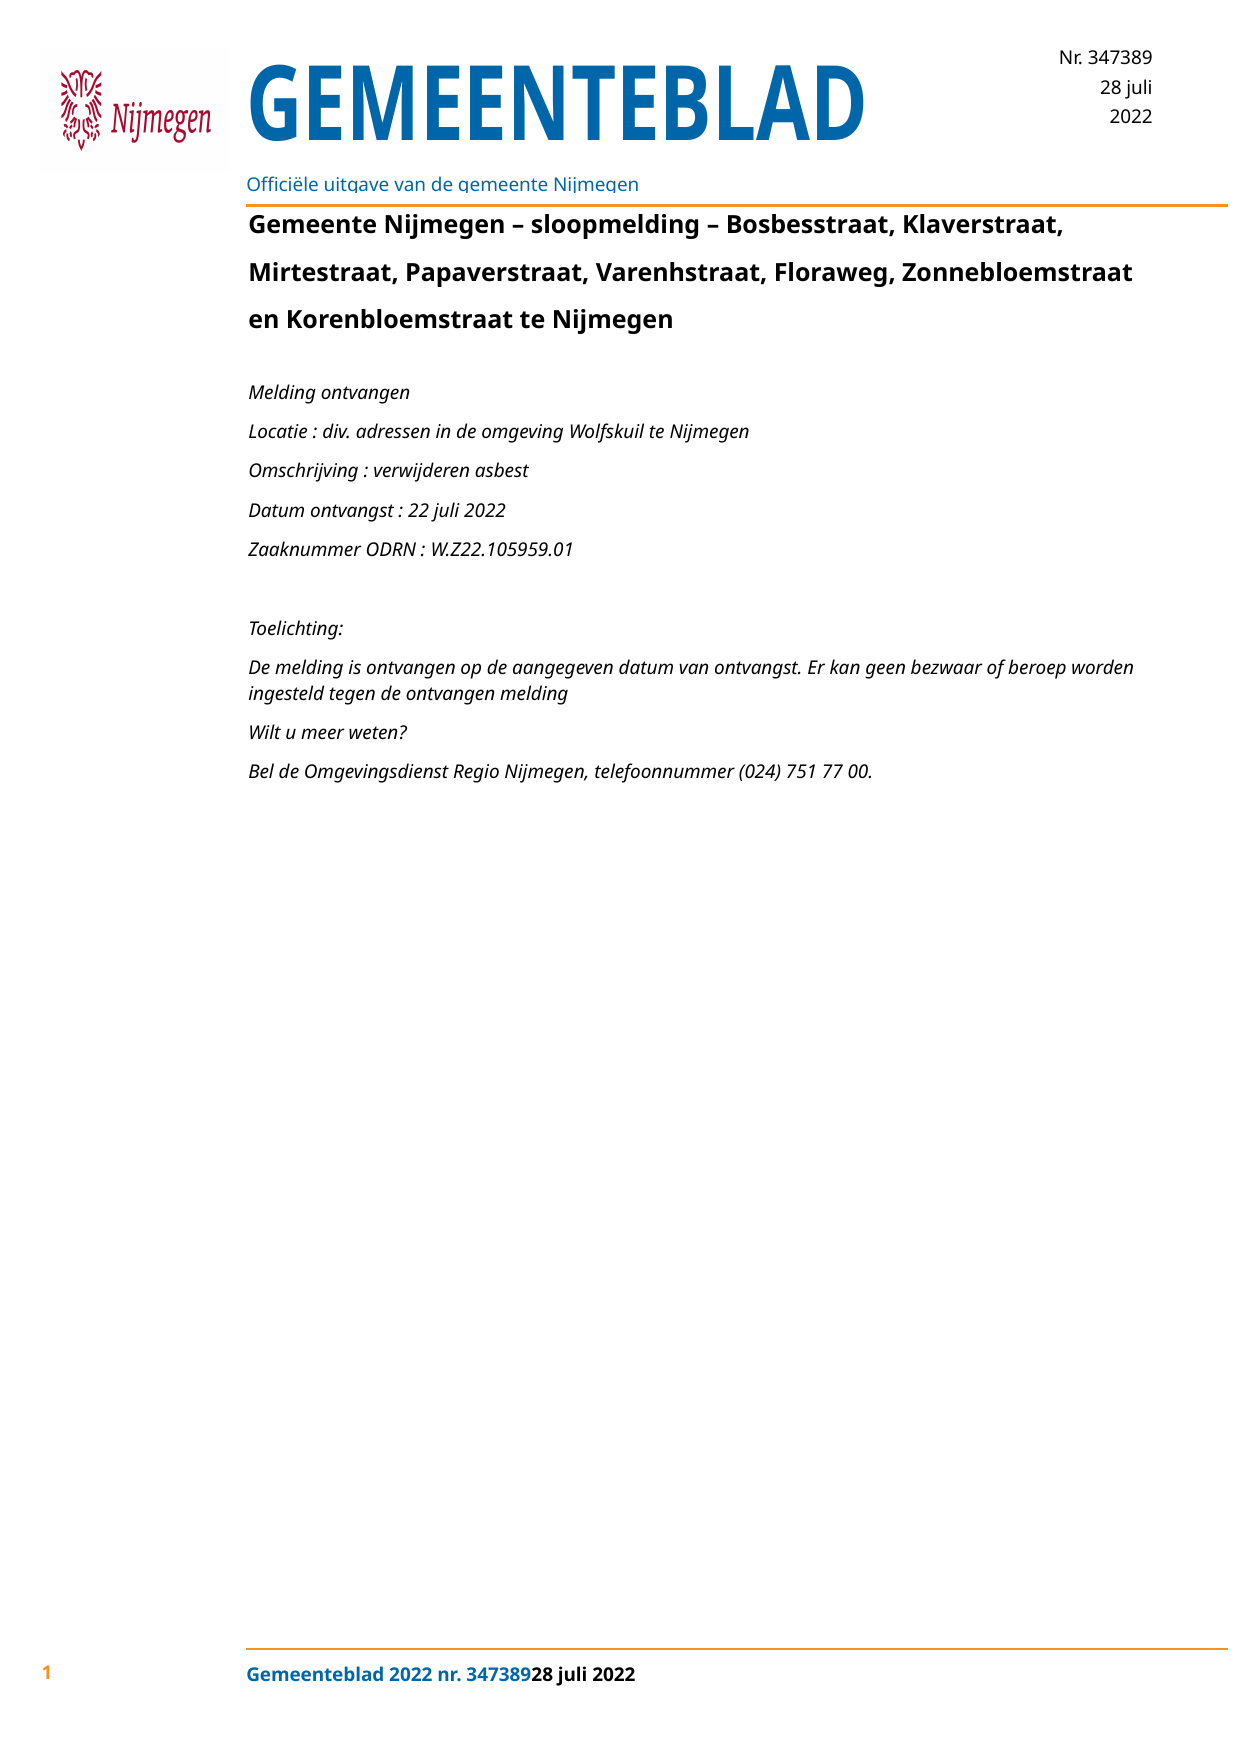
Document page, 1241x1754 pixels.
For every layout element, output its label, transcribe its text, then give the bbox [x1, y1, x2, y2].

text Zaaknummer ODRN : W.Z22.105959.01 [248, 536, 1152, 562]
text Toelichting: [248, 615, 1152, 640]
text Gemeente Nijmegen – sloopmelding – Bosbesstraat, Klaverstraat, Mirtestraat, Papaverstraat, Varenhstraat, Floraweg, Zonnebloemstraat en Korenbloemstraat te Nijmegen [248, 207, 1152, 336]
text Melding ontvangen [248, 379, 1152, 405]
text Wilt u meer weten? [248, 719, 1152, 745]
picture [41, 47, 231, 172]
text De melding is ontvangen op de aangegeven datum van ontvangst. Er kan geen bezwaar of beroep worden ingesteld tegen de ontvangen melding [248, 654, 1152, 705]
text Datum ontvangst : 22 juli 2022 [248, 497, 1152, 523]
text Bel de Omgevingsdienst Regio Nijmegen, telefoonnummer (024) 751 77 00. [248, 758, 1152, 784]
text Omschrijving : verwijderen asbest [248, 458, 1152, 483]
text Locatie : div. adressen in de omgeving Wolfskuil te Nijmegen [248, 418, 1152, 444]
